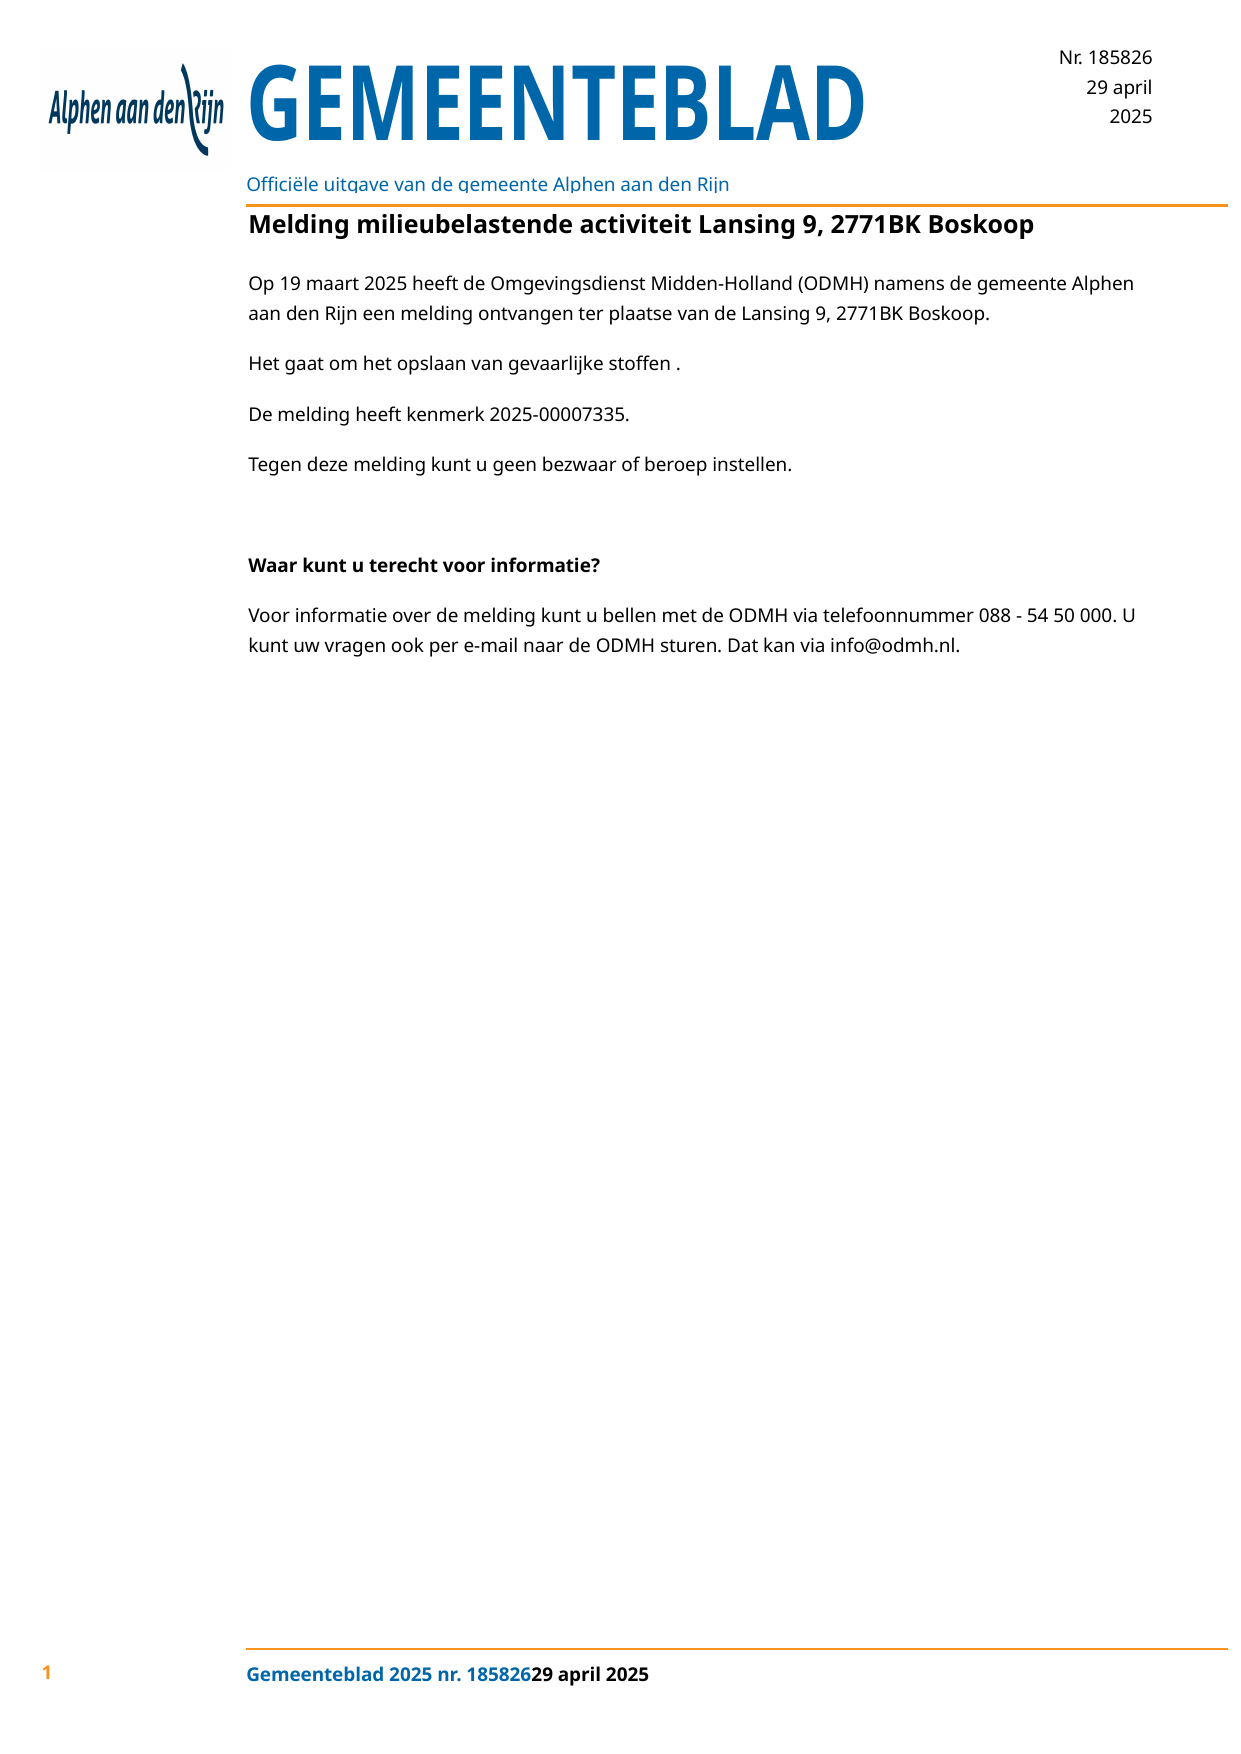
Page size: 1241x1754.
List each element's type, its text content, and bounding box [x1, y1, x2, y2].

text Voor informatie over de melding kunt u bellen met de ODMH via telefoonnummer 088 - 54 50 000. U kunt uw vragen ook per e-mail naar de ODMH sturen. Dat kan via info@odmh.nl. [248, 602, 1152, 658]
text Het gaat om het opslaan van gevaarlijke stoffen . [248, 350, 1152, 376]
text Tegen deze melding kunt u geen bezwaar of beroep instellen. [248, 451, 1152, 477]
text Melding milieubelastende activiteit Lansing 9, 2771BK Boskoop [248, 207, 1152, 241]
picture [41, 47, 231, 172]
text Waar kunt u terecht voor informatie? [248, 552, 1152, 578]
text Op 19 maart 2025 heeft de Omgevingsdienst Midden-Holland (ODMH) namens de gemeente Alphen aan den Rijn een melding ontvangen ter plaatse van de Lansing 9, 2771BK Boskoop. [248, 270, 1152, 326]
text De melding heeft kenmerk 2025-00007335. [248, 401, 1152, 426]
